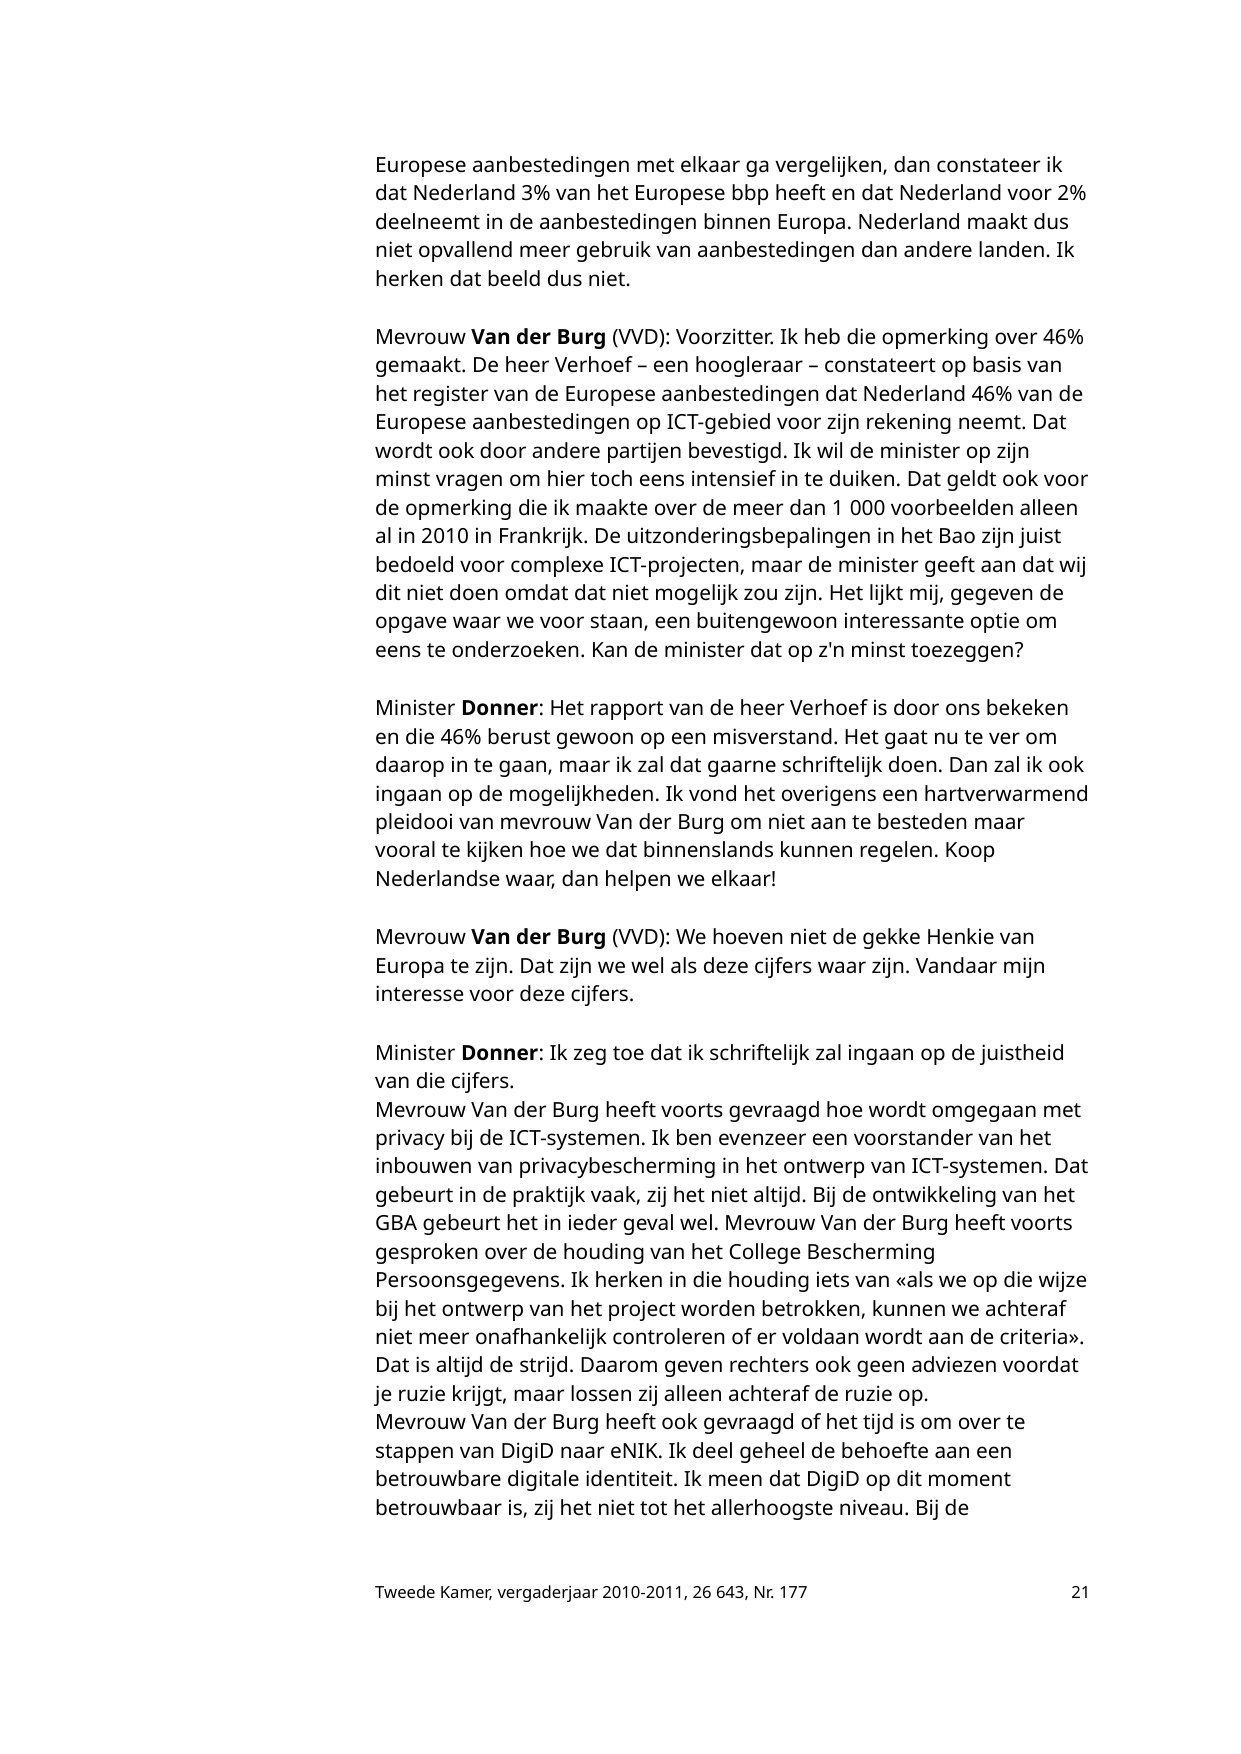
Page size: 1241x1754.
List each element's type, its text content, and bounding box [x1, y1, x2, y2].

text Mevrouw Van der Burg heeft voorts gevraagd hoe wordt omgegaan met privacy bij de ICT-systemen. Ik ben evenzeer een voorstander van het inbouwen van privacybescherming in het ontwerp van ICT-systemen. Dat gebeurt in de praktijk vaak, zij het niet altijd. Bij de ontwikkeling van het GBA gebeurt het in ieder geval wel. Mevrouw Van der Burg heeft voorts gesproken over de houding van het College Bescherming Persoonsgegevens. Ik herken in die houding iets van «als we op die wijze bij het ontwerp van het project worden betrokken, kunnen we achteraf niet meer onafhankelijk controleren of er voldaan wordt aan de criteria». Dat is altijd de strijd. Daarom geven rechters ook geen adviezen voordat je ruzie krijgt, maar lossen zij alleen achteraf de ruzie op. [375, 1095, 1090, 1407]
text Mevrouw Van der Burg (VVD): Voorzitter. Ik heb die opmerking over 46% gemaakt. De heer Verhoef – een hoogleraar – constateert op basis van het register van de Europese aanbestedingen dat Nederland 46% van de Europese aanbestedingen op ICT-gebied voor zijn rekening neemt. Dat wordt ook door andere partijen bevestigd. Ik wil de minister op zijn minst vragen om hier toch eens intensief in te duiken. Dat geldt ook voor de opmerking die ik maakte over de meer dan 1 000 voorbeelden alleen al in 2010 in Frankrijk. De uitzonderingsbepalingen in het Bao zijn juist bedoeld voor complexe ICT-projecten, maar de minister geeft aan dat wij dit niet doen omdat dat niet mogelijk zou zijn. Het lijkt mij, gegeven de opgave waar we voor staan, een buitengewoon interessante optie om eens te onderzoeken. Kan de minister dat op z'n minst toezeggen? [375, 322, 1090, 663]
text Minister Donner: Het rapport van de heer Verhoef is door ons bekeken en die 46% berust gewoon op een misverstand. Het gaat nu te ver om daarop in te gaan, maar ik zal dat gaarne schriftelijk doen. Dan zal ik ook ingaan op de mogelijkheden. Ik vond het overigens een hartverwarmend pleidooi van mevrouw Van der Burg om niet aan te besteden maar vooral te kijken hoe we dat binnenslands kunnen regelen. Koop Nederlandse waar, dan helpen we elkaar! [375, 693, 1090, 892]
text Minister Donner: Ik zeg toe dat ik schriftelijk zal ingaan op de juistheid van die cijfers. [375, 1038, 1090, 1095]
text Europese aanbestedingen met elkaar ga vergelijken, dan constateer ik dat Nederland 3% van het Europese bbp heeft en dat Nederland voor 2% deelneemt in de aanbestedingen binnen Europa. Nederland maakt dus niet opvallend meer gebruik van aanbestedingen dan andere landen. Ik herken dat beeld dus niet. [375, 150, 1090, 292]
text Mevrouw Van der Burg heeft ook gevraagd of het tijd is om over te stappen van DigiD naar eNIK. Ik deel geheel de behoefte aan een betrouwbare digitale identiteit. Ik meen dat DigiD op dit moment betrouwbaar is, zij het niet tot het allerhoogste niveau. Bij de [375, 1407, 1090, 1521]
text Mevrouw Van der Burg (VVD): We hoeven niet de gekke Henkie van Europa te zijn. Dat zijn we wel als deze cijfers waar zijn. Vandaar mijn interesse voor deze cijfers. [375, 922, 1090, 1008]
